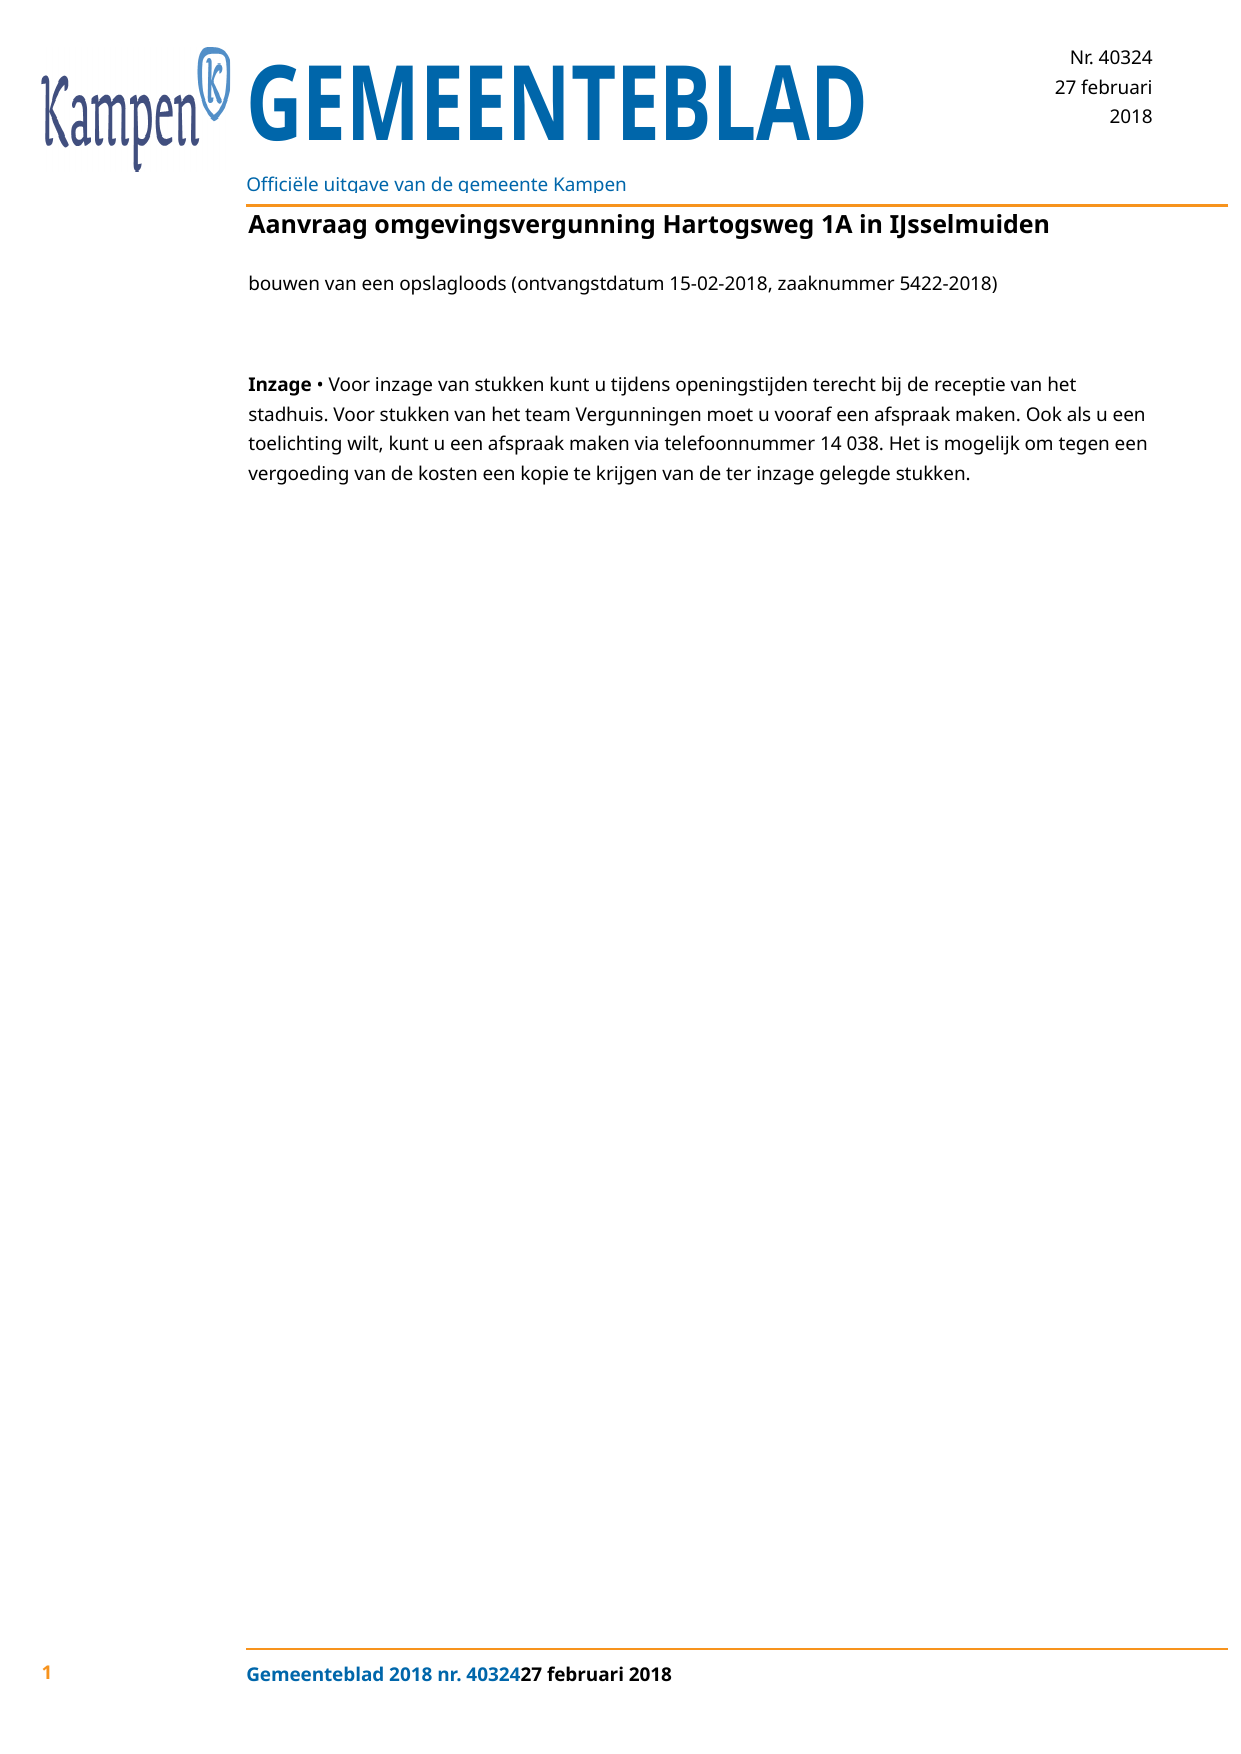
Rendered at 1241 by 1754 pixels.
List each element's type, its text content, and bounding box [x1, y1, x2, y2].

text Inzage • Voor inzage van stukken kunt u tijdens openingstijden terecht bij de receptie van het stadhuis. Voor stukken van het team Vergunningen moet u vooraf een afspraak maken. Ook als u een toelichting wilt, kunt u een afspraak maken via telefoonnummer 14 038. Het is mogelijk om tegen een vergoeding van de kosten een kopie te krijgen van de ter inzage gelegde stukken. [248, 371, 1152, 486]
text Aanvraag omgevingsvergunning Hartogsweg 1A in IJsselmuiden [248, 207, 1152, 241]
picture [41, 47, 231, 172]
text bouwen van een opslagloods (ontvangstdatum 15-02-2018, zaaknummer 5422-2018) [248, 270, 1152, 296]
